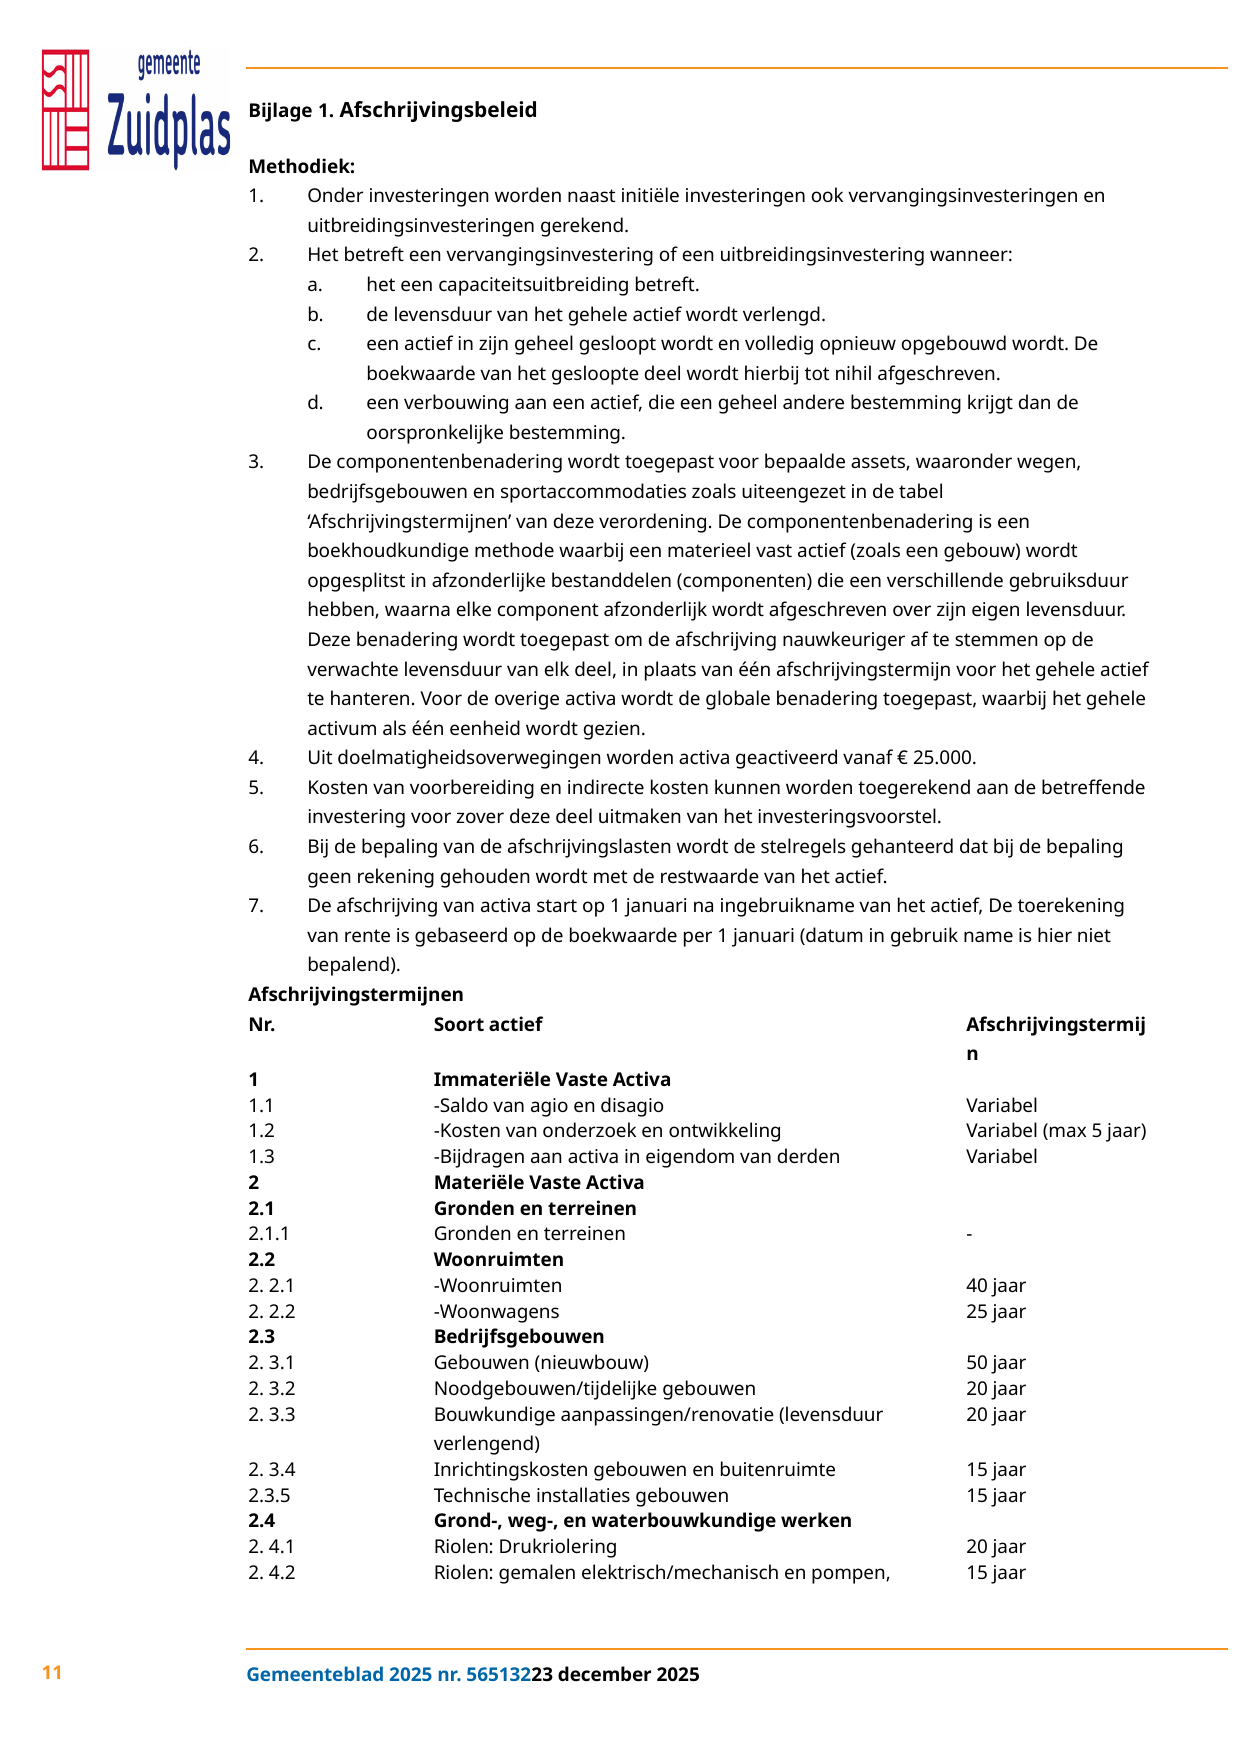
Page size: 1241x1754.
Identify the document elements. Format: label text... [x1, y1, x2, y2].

table_cell 50 jaar [966, 1349, 1152, 1375]
table_cell [966, 1169, 1152, 1195]
table_cell 1.3 [248, 1144, 433, 1169]
table_cell -Kosten van onderzoek en ontwikkeling [434, 1118, 966, 1143]
table_cell 2.1.1 [248, 1221, 433, 1246]
text Bijlage 1. Afschrijvingsbeleid [248, 95, 1152, 123]
text Methodiek: [248, 153, 1152, 179]
table_cell [966, 1324, 1152, 1349]
table_cell Woonruimten [434, 1246, 966, 1272]
table_cell 2.2 [248, 1246, 433, 1272]
table_cell Variabel (max 5 jaar) [966, 1118, 1152, 1143]
table_cell Bouwkundige aanpassingen/renovatie (levensduur verlengend) [434, 1401, 966, 1456]
table_cell 2. 2.2 [248, 1298, 433, 1323]
table_cell Gronden en terreinen [434, 1195, 966, 1221]
table_header Nr. [248, 1011, 433, 1066]
table_cell Bedrijfsgebouwen [434, 1324, 966, 1349]
list een actief in zijn geheel gesloopt wordt en volledig opnieuw opgebouwd wordt. De boekwaarde van het gesloopte deel wordt hierbij tot nihil afgeschreven. [307, 330, 1152, 386]
table_cell 20 jaar [966, 1533, 1152, 1559]
table_cell -Woonruimten [434, 1272, 966, 1298]
list Uit doelmatigheidsoverwegingen worden activa geactiveerd vanaf € 25.000. [248, 744, 1152, 770]
table_cell Materiële Vaste Activa [434, 1169, 966, 1195]
list Het betreft een vervangingsinvestering of een uitbreidingsinvestering wanneer: [248, 242, 1152, 267]
table_cell 1.2 [248, 1118, 433, 1143]
picture [41, 47, 231, 172]
table_cell [966, 1508, 1152, 1533]
table_cell Grond-, weg-, en waterbouwkundige werken [434, 1508, 966, 1533]
table_cell 2 [248, 1169, 433, 1195]
table_cell Technische installaties gebouwen [434, 1482, 966, 1507]
list Kosten van voorbereiding en indirecte kosten kunnen worden toegerekend aan de betreffende investering voor zover deze deel uitmaken van het investeringsvoorstel. [248, 774, 1152, 829]
table_cell 2.1 [248, 1195, 433, 1221]
table_cell 2.3.5 [248, 1482, 433, 1507]
table_cell 2. 4.1 [248, 1533, 433, 1559]
table_cell Riolen: Drukriolering [434, 1533, 966, 1559]
table_cell 40 jaar [966, 1272, 1152, 1298]
table_cell Gronden en terreinen [434, 1221, 966, 1246]
table_cell 15 jaar [966, 1559, 1152, 1585]
text Afschrijvingstermijnen [248, 981, 1152, 1007]
table_cell 1.1 [248, 1092, 433, 1118]
list De afschrijving van activa start op 1 januari na ingebruikname van het actief, De toerekening van rente is gebaseerd op de boekwaarde per 1 januari (datum in gebruik name is hier niet bepalend). [248, 892, 1152, 977]
list De componentenbenadering wordt toegepast voor bepaalde assets, waaronder wegen, bedrijfsgebouwen en sportaccommodaties zoals uiteengezet in de tabel ‘Afschrijvingstermijnen’ van deze verordening. De componentenbenadering is een boekhoudkundige methode waarbij een materieel vast actief (zoals een gebouw) wordt opgesplitst in afzonderlijke bestanddelen (componenten) die een verschillende gebruiksduur hebben, waarna elke component afzonderlijk wordt afgeschreven over zijn eigen levensduur. Deze benadering wordt toegepast om de afschrijving nauwkeuriger af te stemmen op de verwachte levensduur van elk deel, in plaats van één afschrijvingstermijn voor het gehele actief te hanteren. Voor de overige activa wordt de globale benadering toegepast, waarbij het gehele activum als één eenheid wordt gezien. [248, 449, 1152, 741]
table_cell - [966, 1221, 1152, 1246]
table_cell Variabel [966, 1092, 1152, 1118]
list het een capaciteitsuitbreiding betreft. [307, 271, 1152, 297]
table_cell [966, 1195, 1152, 1221]
table_cell Riolen: gemalen elektrisch/mechanisch en pompen, [434, 1559, 966, 1585]
table_cell 2. 3.3 [248, 1401, 433, 1456]
table_cell 25 jaar [966, 1298, 1152, 1323]
table_cell Immateriële Vaste Activa [434, 1066, 966, 1092]
table_cell 20 jaar [966, 1375, 1152, 1401]
table_cell 2. 3.2 [248, 1375, 433, 1401]
table_cell 2.4 [248, 1508, 433, 1533]
list Onder investeringen worden naast initiële investeringen ook vervangingsinvesteringen en uitbreidingsinvesteringen gerekend. [248, 182, 1152, 238]
table_cell Inrichtingskosten gebouwen en buitenruimte [434, 1456, 966, 1482]
table_cell Noodgebouwen/tijdelijke gebouwen [434, 1375, 966, 1401]
table_cell [966, 1246, 1152, 1272]
table_cell 2. 3.4 [248, 1456, 433, 1482]
table_header Soort actief [434, 1011, 966, 1066]
list een verbouwing aan een actief, die een geheel andere bestemming krijgt dan de oorspronkelijke bestemming. [307, 389, 1152, 445]
table_cell 2.3 [248, 1324, 433, 1349]
table_cell 20 jaar [966, 1401, 1152, 1456]
table_cell 2. 2.1 [248, 1272, 433, 1298]
table_cell 15 jaar [966, 1482, 1152, 1507]
table_cell -Saldo van agio en disagio [434, 1092, 966, 1118]
table_cell 15 jaar [966, 1456, 1152, 1482]
table_cell 1 [248, 1066, 433, 1092]
table_cell 2. 3.1 [248, 1349, 433, 1375]
table_cell Gebouwen (nieuwbouw) [434, 1349, 966, 1375]
table_cell Variabel [966, 1144, 1152, 1169]
table_cell -Woonwagens [434, 1298, 966, 1323]
table_header Afschrijvingstermijn [966, 1011, 1152, 1066]
list de levensduur van het gehele actief wordt verlengd. [307, 301, 1152, 327]
list Bij de bepaling van de afschrijvingslasten wordt de stelregels gehanteerd dat bij de bepaling geen rekening gehouden wordt met de restwaarde van het actief. [248, 833, 1152, 889]
table_cell -Bijdragen aan activa in eigendom van derden [434, 1144, 966, 1169]
table_cell 2. 4.2 [248, 1559, 433, 1585]
table_cell [966, 1066, 1152, 1092]
